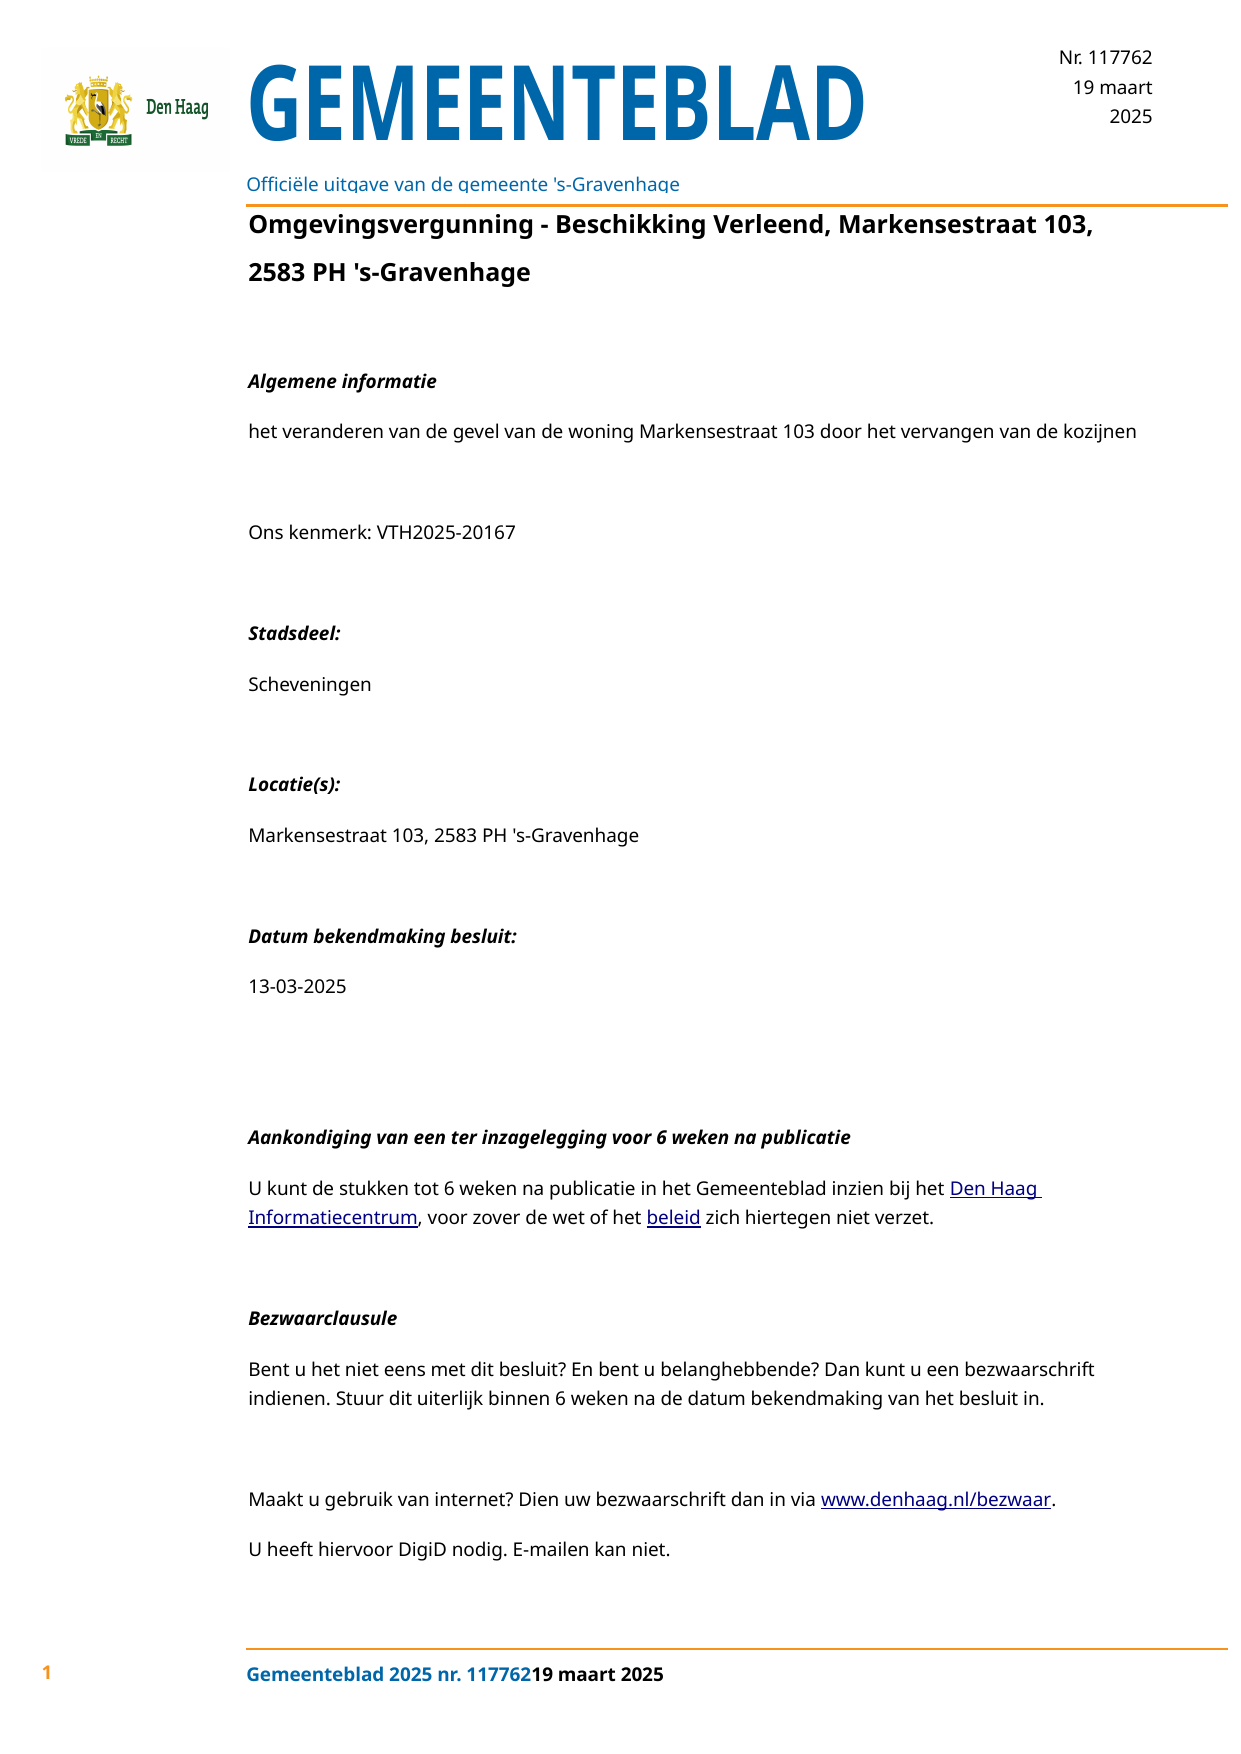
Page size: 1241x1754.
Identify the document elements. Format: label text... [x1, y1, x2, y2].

text Bent u het niet eens met dit besluit? En bent u belanghebbende? Dan kunt u een bezwaarschrift indienen. Stuur dit uiterlijk binnen 6 weken na de datum bekendmaking van het besluit in. [248, 1356, 1152, 1411]
text Omgevingsvergunning - Beschikking Verleend, Markensestraat 103, 2583 PH 's-Gravenhage [248, 207, 1152, 288]
text Ons kenmerk: VTH2025-20167 [248, 519, 1152, 545]
text 13-03-2025 [248, 973, 1152, 999]
text Aankondiging van een ter inzagelegging voor 6 weken na publicatie [248, 1124, 1152, 1150]
text Maakt u gebruik van internet? Dien uw bezwaarschrift dan in via www.denhaag.nl/bezwaar. [248, 1486, 1152, 1512]
text het veranderen van de gevel van de woning Markensestraat 103 door het vervangen van de kozijnen [248, 419, 1152, 444]
text Markensestraat 103, 2583 PH 's-Gravenhage [248, 822, 1152, 848]
text Algemene informatie [248, 368, 1152, 394]
text Stadsdeel: [248, 620, 1152, 646]
text U heeft hiervoor DigiD nodig. E-mailen kan niet. [248, 1537, 1152, 1562]
text Scheveningen [248, 671, 1152, 697]
picture [41, 47, 231, 172]
text Bezwaarclausule [248, 1305, 1152, 1331]
text U kunt de stukken tot 6 weken na publicatie in het Gemeenteblad inzien bij het Den Haag Informatiecentrum, voor zover de wet of het beleid zich hiertegen niet verzet. [248, 1175, 1152, 1230]
text Datum bekendmaking besluit: [248, 923, 1152, 949]
text Locatie(s): [248, 772, 1152, 797]
